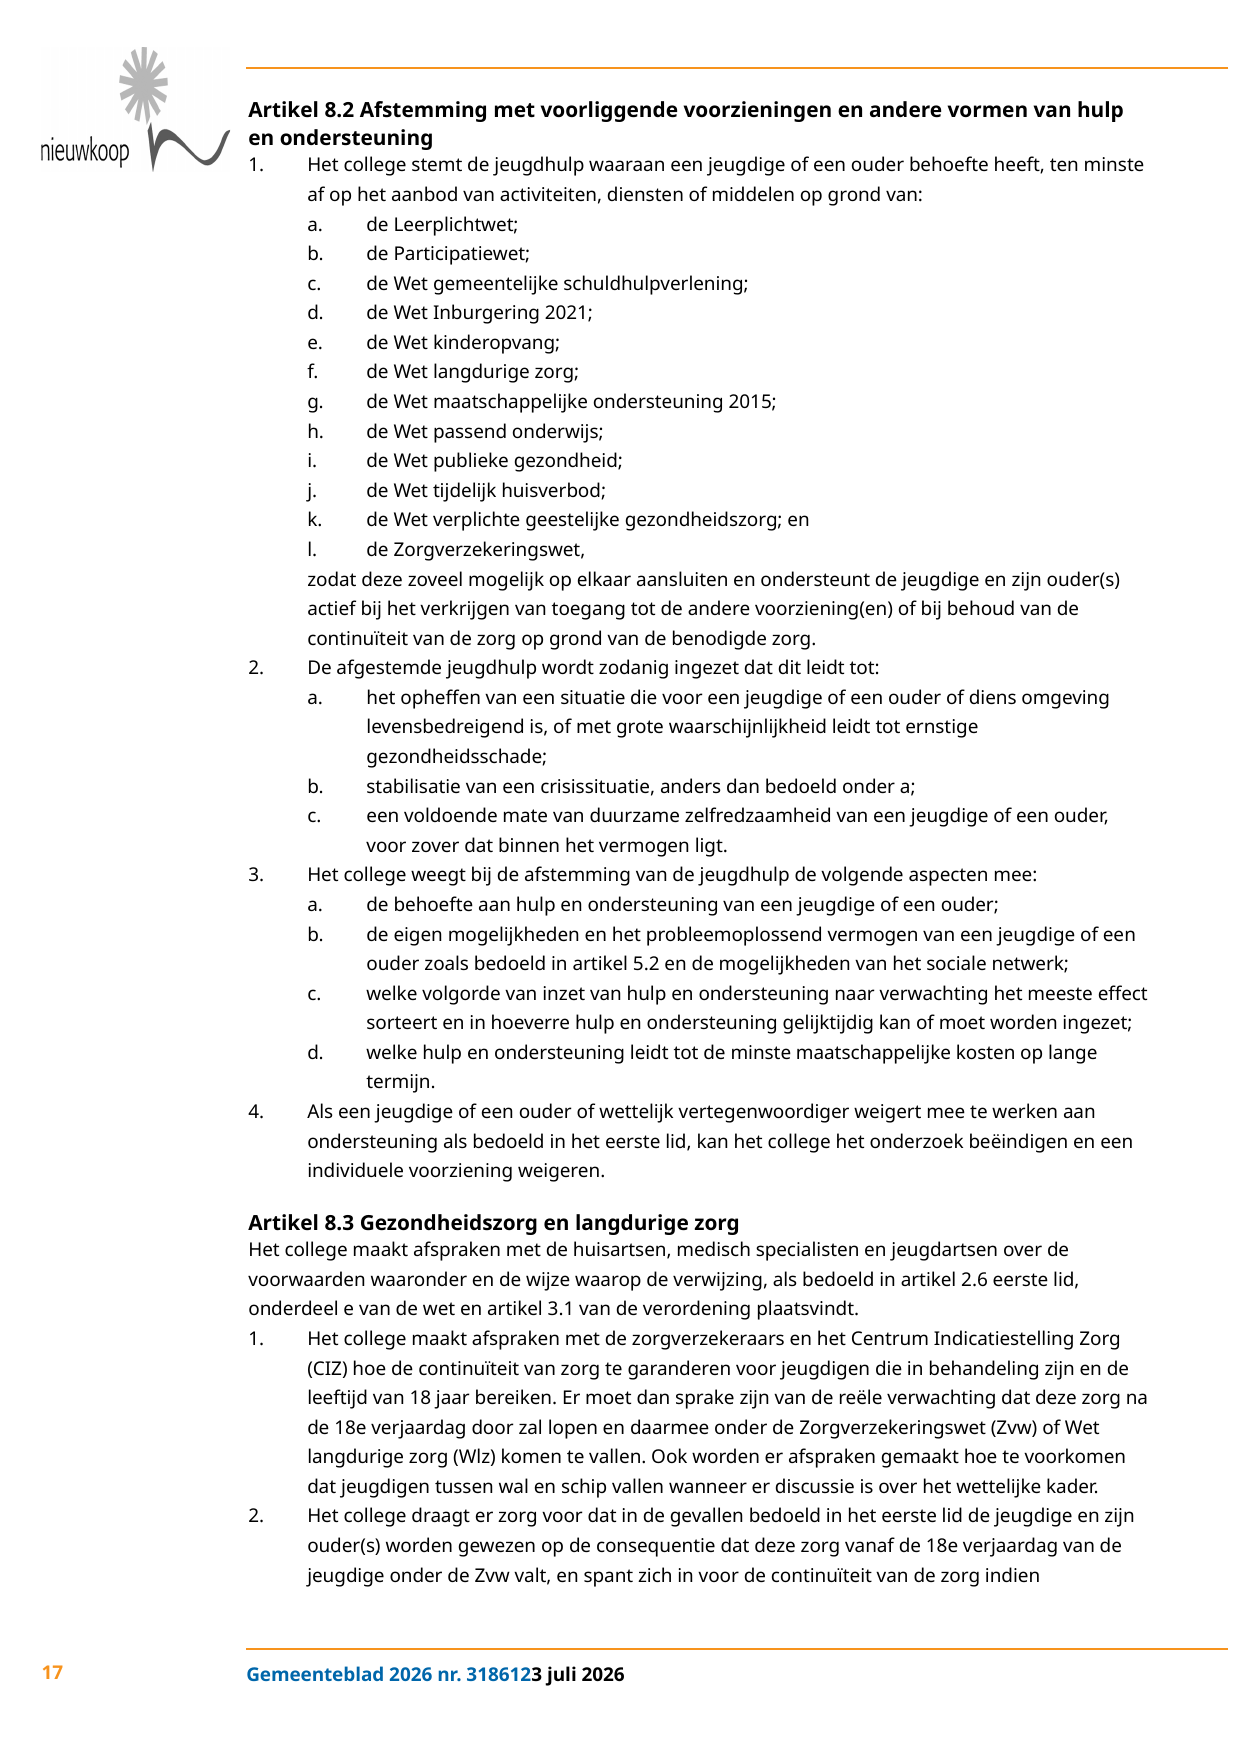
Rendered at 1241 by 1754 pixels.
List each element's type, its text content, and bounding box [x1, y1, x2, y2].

list Het college stemt de jeugdhulp waaraan een jeugdige of een ouder behoefte heeft, ten minste af op het aanbod van activiteiten, diensten of middelen op grond van: [248, 152, 1152, 207]
list de Wet publieke gezondheid; [307, 447, 1152, 473]
list de Participatiewet; [307, 240, 1152, 266]
list zodat deze zoveel mogelijk op elkaar aansluiten en ondersteunt de jeugdige en zijn ouder(s) actief bij het verkrijgen van toegang tot de andere voorziening(en) of bij behoud van de continuïteit van de zorg op grond van de benodigde zorg. [248, 566, 1152, 651]
text Artikel 8.2 Afstemming met voorliggende voorzieningen en andere vormen van hulp en ondersteuning [248, 95, 1152, 152]
list de Zorgverzekeringswet, [307, 536, 1152, 562]
list een voldoende mate van duurzame zelfredzaamheid van een jeugdige of een ouder, voor zover dat binnen het vermogen ligt. [307, 802, 1152, 858]
text Artikel 8.3 Gezondheidszorg en langdurige zorg [248, 1208, 1152, 1236]
list de Wet Inburgering 2021; [307, 299, 1152, 325]
text Het college maakt afspraken met de huisartsen, medisch specialisten en jeugdartsen over de voorwaarden waaronder en de wijze waarop de verwijzing, als bedoeld in artikel 2.6 eerste lid, onderdeel e van de wet en artikel 3.1 van de verordening plaatsvindt. [248, 1236, 1152, 1321]
list Als een jeugdige of een ouder of wettelijk vertegenwoordiger weigert mee te werken aan ondersteuning als bedoeld in het eerste lid, kan het college het onderzoek beëindigen en een individuele voorziening weigeren. [248, 1098, 1152, 1183]
list de Wet langdurige zorg; [307, 359, 1152, 384]
list de Wet passend onderwijs; [307, 418, 1152, 444]
list het opheffen van een situatie die voor een jeugdige of een ouder of diens omgeving levensbedreigend is, of met grote waarschijnlijkheid leidt tot ernstige gezondheidsschade; [307, 684, 1152, 769]
list Het college weegt bij de afstemming van de jeugdhulp de volgende aspecten mee: [248, 862, 1152, 887]
picture [41, 47, 231, 172]
list stabilisatie van een crisissituatie, anders dan bedoeld onder a; [307, 773, 1152, 799]
list de Wet gemeentelijke schuldhulpverlening; [307, 270, 1152, 296]
list De afgestemde jeugdhulp wordt zodanig ingezet dat dit leidt tot: [248, 654, 1152, 680]
list welke hulp en ondersteuning leidt tot de minste maatschappelijke kosten op lange termijn. [307, 1039, 1152, 1094]
list welke volgorde van inzet van hulp en ondersteuning naar verwachting het meeste effect sorteert en in hoeverre hulp en ondersteuning gelijktijdig kan of moet worden ingezet; [307, 980, 1152, 1035]
list de Wet verplichte geestelijke gezondheidszorg; en [307, 507, 1152, 532]
list de eigen mogelijkheden en het probleemoplossend vermogen van een jeugdige of een ouder zoals bedoeld in artikel 5.2 en de mogelijkheden van het sociale netwerk; [307, 921, 1152, 976]
list de Wet kinderopvang; [307, 329, 1152, 355]
list de Leerplichtwet; [307, 211, 1152, 237]
list de Wet tijdelijk huisverbod; [307, 477, 1152, 503]
list de behoefte aan hulp en ondersteuning van een jeugdige of een ouder; [307, 891, 1152, 917]
list Het college draagt er zorg voor dat in de gevallen bedoeld in het eerste lid de jeugdige en zijn ouder(s) worden gewezen op de consequentie dat deze zorg vanaf de 18e verjaardag van de jeugdige onder de Zvw valt, en spant zich in voor de continuïteit van de zorg indien [248, 1503, 1152, 1587]
list Het college maakt afspraken met de zorgverzekeraars en het Centrum Indicatiestelling Zorg (CIZ) hoe de continuïteit van zorg te garanderen voor jeugdigen die in behandeling zijn en de leeftijd van 18 jaar bereiken. Er moet dan sprake zijn van de reële verwachting dat deze zorg na de 18e verjaardag door zal lopen en daarmee onder de Zorgverzekeringswet (Zvw) of Wet langdurige zorg (Wlz) komen te vallen. Ook worden er afspraken gemaakt hoe te voorkomen dat jeugdigen tussen wal en schip vallen wanneer er discussie is over het wettelijke kader. [248, 1325, 1152, 1499]
list de Wet maatschappelijke ondersteuning 2015; [307, 388, 1152, 414]
